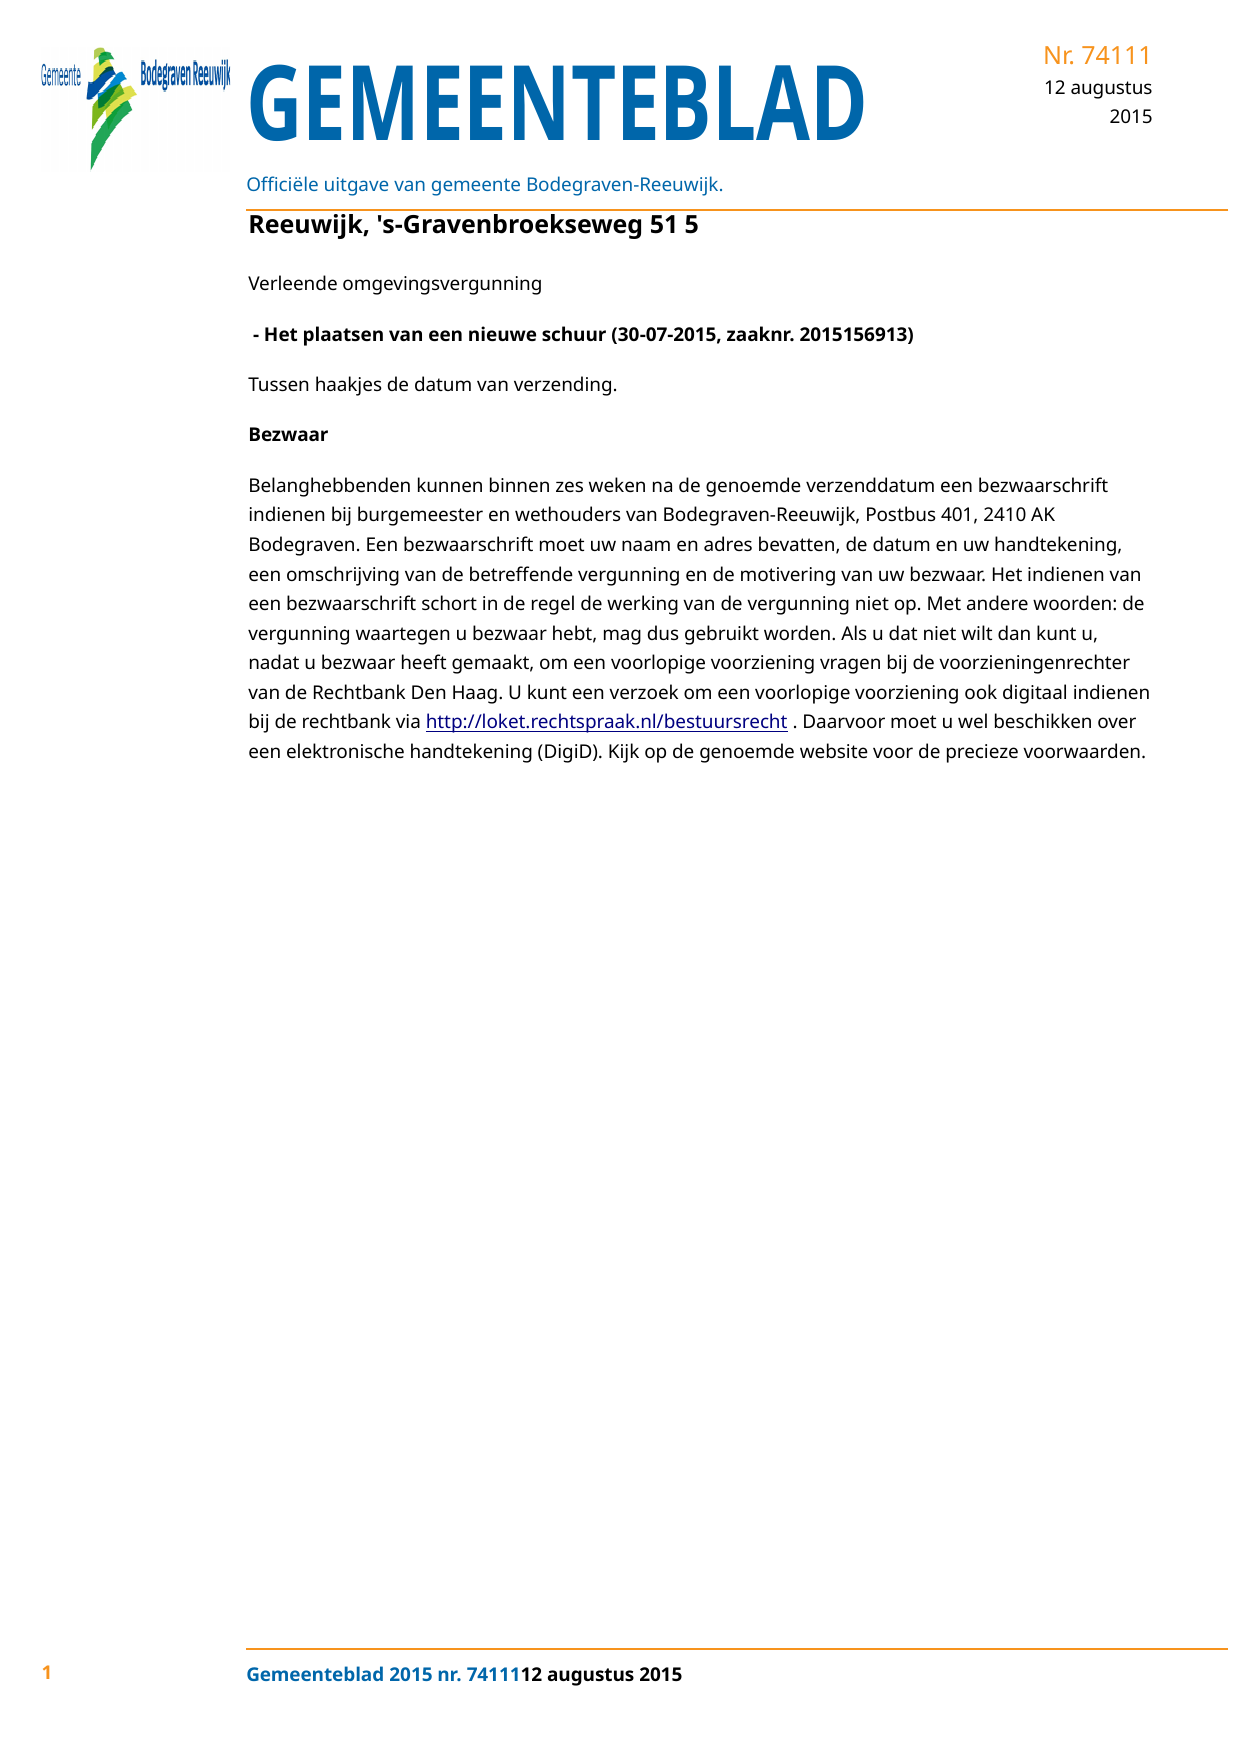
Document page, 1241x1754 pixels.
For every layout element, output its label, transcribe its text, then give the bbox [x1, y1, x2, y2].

picture [41, 47, 231, 172]
text - Het plaatsen van een nieuwe schuur (30‑07‑2015, zaaknr. 2015156913) [248, 321, 1152, 346]
text Verleende omgevingsvergunning [248, 270, 1152, 296]
text Reeuwijk, 's‑Gravenbroekseweg 51 5 [248, 211, 1152, 241]
text Tussen haakjes de datum van verzending. [248, 371, 1152, 397]
text Bezwaar [248, 422, 1152, 447]
text Belanghebbenden kunnen binnen zes weken na de genoemde verzenddatum een bezwaarschrift indienen bij burgemeester en wethouders van Bodegraven-Reeuwijk, Postbus 401, 2410 AK Bodegraven. Een bezwaarschrift moet uw naam en adres bevatten, de datum en uw handtekening, een omschrijving van de betreffende vergunning en de motivering van uw bezwaar. Het indienen van een bezwaarschrift schort in de regel de werking van de vergunning niet op. Met andere woorden: de vergunning waartegen u bezwaar hebt, mag dus gebruikt worden. Als u dat niet wilt dan kunt u, nadat u bezwaar heeft gemaakt, om een voorlopige voorziening vragen bij de voorzieningenrechter van de Rechtbank Den Haag. U kunt een verzoek om een voorlopige voorziening ook digitaal indienen bij de rechtbank via http://loket.rechtspraak.nl/bestuursrecht . Daarvoor moet u wel beschikken over een elektronische handtekening (DigiD). Kijk op de genoemde website voor de precieze voorwaarden. [248, 472, 1152, 764]
